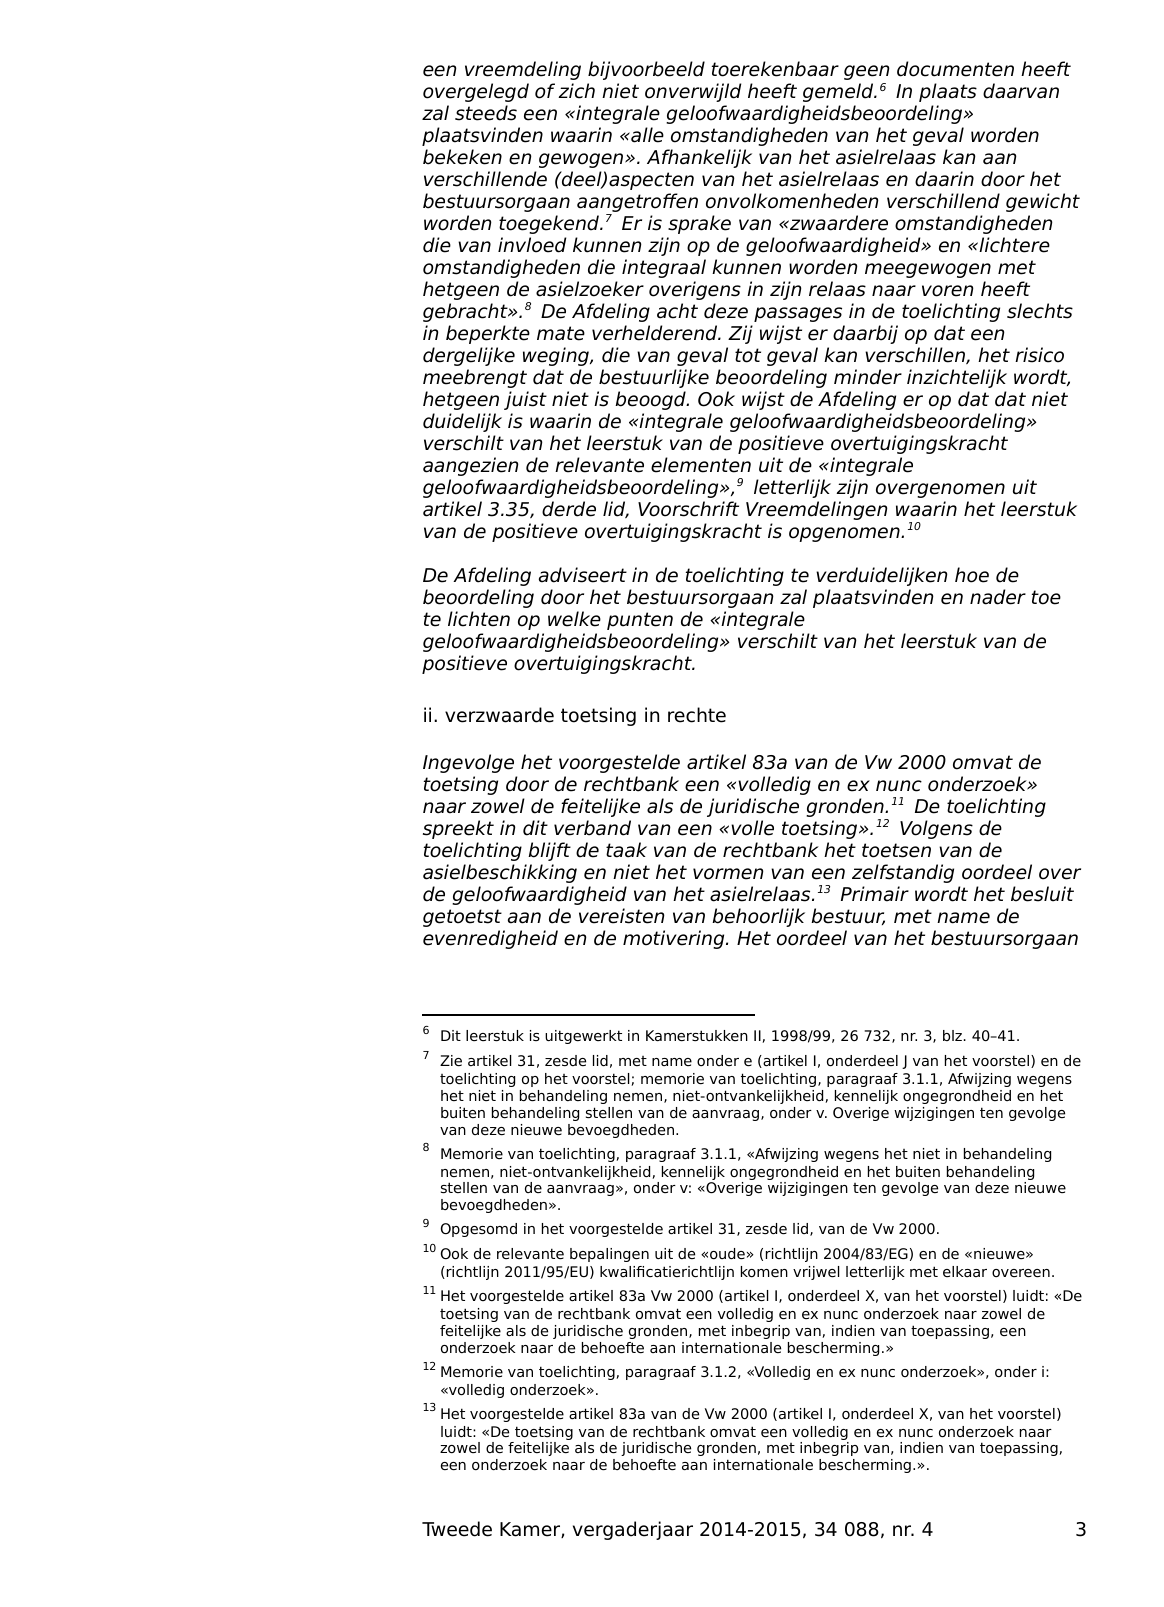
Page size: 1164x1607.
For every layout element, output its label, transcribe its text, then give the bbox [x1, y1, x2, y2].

text De Afdeling adviseert in de toelichting te verduidelijken hoe de beoordeling door het bestuursorgaan zal plaatsvinden en nader toe te lichten op welke punten de «integrale geloofwaardigheidsbeoordeling» verschilt van het leerstuk van de positieve overtuigingskracht. [422, 565, 1087, 675]
text een vreemdeling bijvoorbeeld toerekenbaar geen documenten heeft overgelegd of zich niet onverwijld heeft gemeld. In plaats daarvan zal steeds een «integrale geloofwaardigheidsbeoordeling» plaatsvinden waarin «alle omstandigheden van het geval worden bekeken en gewogen». Afhankelijk van het asielrelaas kan aan verschillende (deel)aspecten van het asielrelaas en daarin door het bestuursorgaan aangetroffen onvolkomenheden verschillend gewicht worden toegekend. Er is sprake van «zwaardere omstandigheden die van invloed kunnen zijn op de geloofwaardigheid» en «lichtere omstandigheden die integraal kunnen worden meegewogen met hetgeen de asielzoeker overigens in zijn relaas naar voren heeft gebracht». De Afdeling acht deze passages in de toelichting slechts in beperkte mate verhelderend. Zij wijst er daarbij op dat een dergelijke weging, die van geval tot geval kan verschillen, het risico meebrengt dat de bestuurlijke beoordeling minder inzichtelijk wordt, hetgeen juist niet is beoogd. Ook wijst de Afdeling er op dat dat niet duidelijk is waarin de «integrale geloofwaardigheidsbeoordeling» verschilt van het leerstuk van de positieve overtuigingskracht aangezien de relevante elementen uit de «integrale geloofwaardigheidsbeoordeling», letterlijk zijn overgenomen uit artikel 3.35, derde lid, Voorschrift Vreemdelingen waarin het leerstuk van de positieve overtuigingskracht is opgenomen. [422, 59, 1087, 543]
text Het voorgestelde artikel 83a van de Vw 2000 (artikel I, onderdeel X, van het voorstel) luidt: «De toetsing van de rechtbank omvat een volledig en ex nunc onderzoek naar zowel de feitelijke als de juridische gronden, met inbegrip van, indien van toepassing, een onderzoek naar de behoefte aan internationale bescherming.». [422, 1402, 1087, 1474]
text Zie artikel 31, zesde lid, met name onder e (artikel I, onderdeel J van het voorstel) en de toelichting op het voorstel; memorie van toelichting, paragraaf 3.1.1, Afwijzing wegens het niet in behandeling nemen, niet-ontvankelijkheid, kennelijk ongegrondheid en het buiten behandeling stellen van de aanvraag, onder v. Overige wijzigingen ten gevolge van deze nieuwe bevoegdheden. [422, 1049, 1087, 1139]
text Ingevolge het voorgestelde artikel 83a van de Vw 2000 omvat de toetsing door de rechtbank een «volledig en ex nunc onderzoek» naar zowel de feitelijke als de juridische gronden. De toelichting spreekt in dit verband van een «volle toetsing». Volgens de toelichting blijft de taak van de rechtbank het toetsen van de asielbeschikking en niet het vormen van een zelfstandig oordeel over de geloofwaardigheid van het asielrelaas. Primair wordt het besluit getoetst aan de vereisten van behoorlijk bestuur, met name de evenredigheid en de motivering. Het oordeel van het bestuursorgaan [422, 752, 1087, 949]
text Memorie van toelichting, paragraaf 3.1.1, «Afwijzing wegens het niet in behandeling nemen, niet-ontvankelijkheid, kennelijk ongegrondheid en het buiten behandeling stellen van de aanvraag», onder v: «Overige wijzigingen ten gevolge van deze nieuwe bevoegdheden». [422, 1142, 1087, 1214]
text Opgesomd in het voorgestelde artikel 31, zesde lid, van de Vw 2000. [422, 1217, 1087, 1239]
text Het voorgestelde artikel 83a Vw 2000 (artikel I, onderdeel X, van het voorstel) luidt: «De toetsing van de rechtbank omvat een volledig en ex nunc onderzoek naar zowel de feitelijke als de juridische gronden, met inbegrip van, indien van toepassing, een onderzoek naar de behoefte aan internationale bescherming.» [422, 1284, 1087, 1357]
subtitle ii. verzwaarde toetsing in rechte [422, 705, 1087, 727]
text Ook de relevante bepalingen uit de «oude» (richtlijn 2004/83/EG) en de «nieuwe» (richtlijn 2011/95/EU) kwalificatierichtlijn komen vrijwel letterlijk met elkaar overeen. [422, 1242, 1087, 1281]
text Dit leerstuk is uitgewerkt in Kamerstukken II, 1998/99, 26 732, nr. 3, blz. 40–41. [422, 1024, 1087, 1046]
text Memorie van toelichting, paragraaf 3.1.2, «Volledig en ex nunc onderzoek», onder i: «volledig onderzoek». [422, 1360, 1087, 1399]
